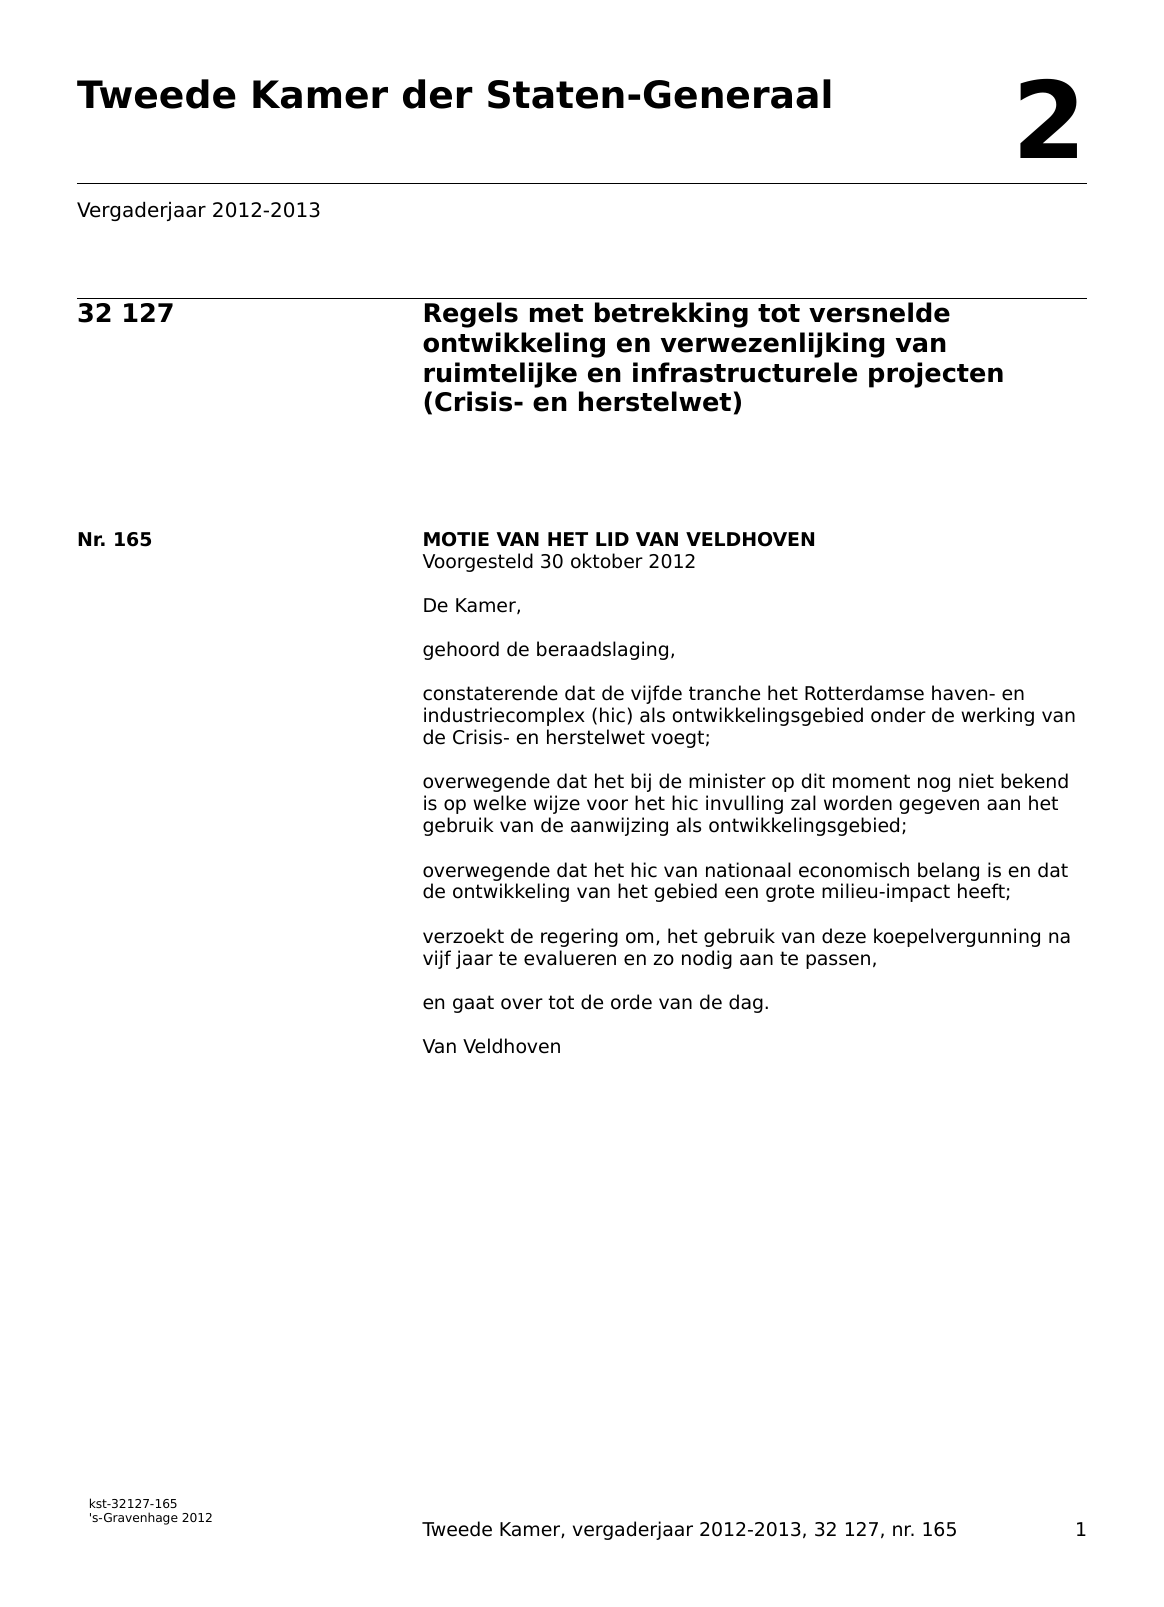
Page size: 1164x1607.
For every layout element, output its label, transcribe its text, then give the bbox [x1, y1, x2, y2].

text gehoord de beraadslaging, [422, 639, 1087, 661]
text Van Veldhoven [422, 1036, 1087, 1058]
subtitle 32 127 Regels met betrekking tot versnelde ontwikkeling en verwezenlijking van ruimtelijke en infrastructurele projecten (Crisis- en herstelwet) [77, 299, 1087, 418]
table_cell Vergaderjaar 2012-2013 [77, 184, 1087, 298]
text en gaat over tot de orde van de dag. [422, 992, 1087, 1014]
subtitle Nr. 165 MOTIE VAN HET LID VAN VELDHOVEN [77, 529, 1087, 551]
text De Kamer, [422, 595, 1087, 617]
text 's-Gravenhage 2012 [88, 1511, 323, 1525]
text Voorgesteld 30 oktober 2012 [422, 551, 1087, 573]
text overwegende dat het hic van nationaal economisch belang is en dat de ontwikkeling van het gebied een grote milieu-impact heeft; [422, 859, 1087, 903]
text constaterende dat de vijfde tranche het Rotterdamse haven- en industriecomplex (hic) als ontwikkelingsgebied onder de werking van de Crisis- en herstelwet voegt; [422, 683, 1087, 749]
text overwegende dat het bij de minister op dit moment nog niet bekend is op welke wijze voor het hic invulling zal worden gegeven aan het gebruik van de aanwijzing als ontwikkelingsgebied; [422, 771, 1087, 837]
table_header Tweede Kamer der Staten-Generaal [77, 59, 886, 183]
text kst-32127-165 [88, 1497, 323, 1511]
text verzoekt de regering om, het gebruik van deze koepelvergunning na vijf jaar te evalueren en zo nodig aan te passen, [422, 926, 1087, 969]
table_header 2 [886, 59, 1087, 183]
